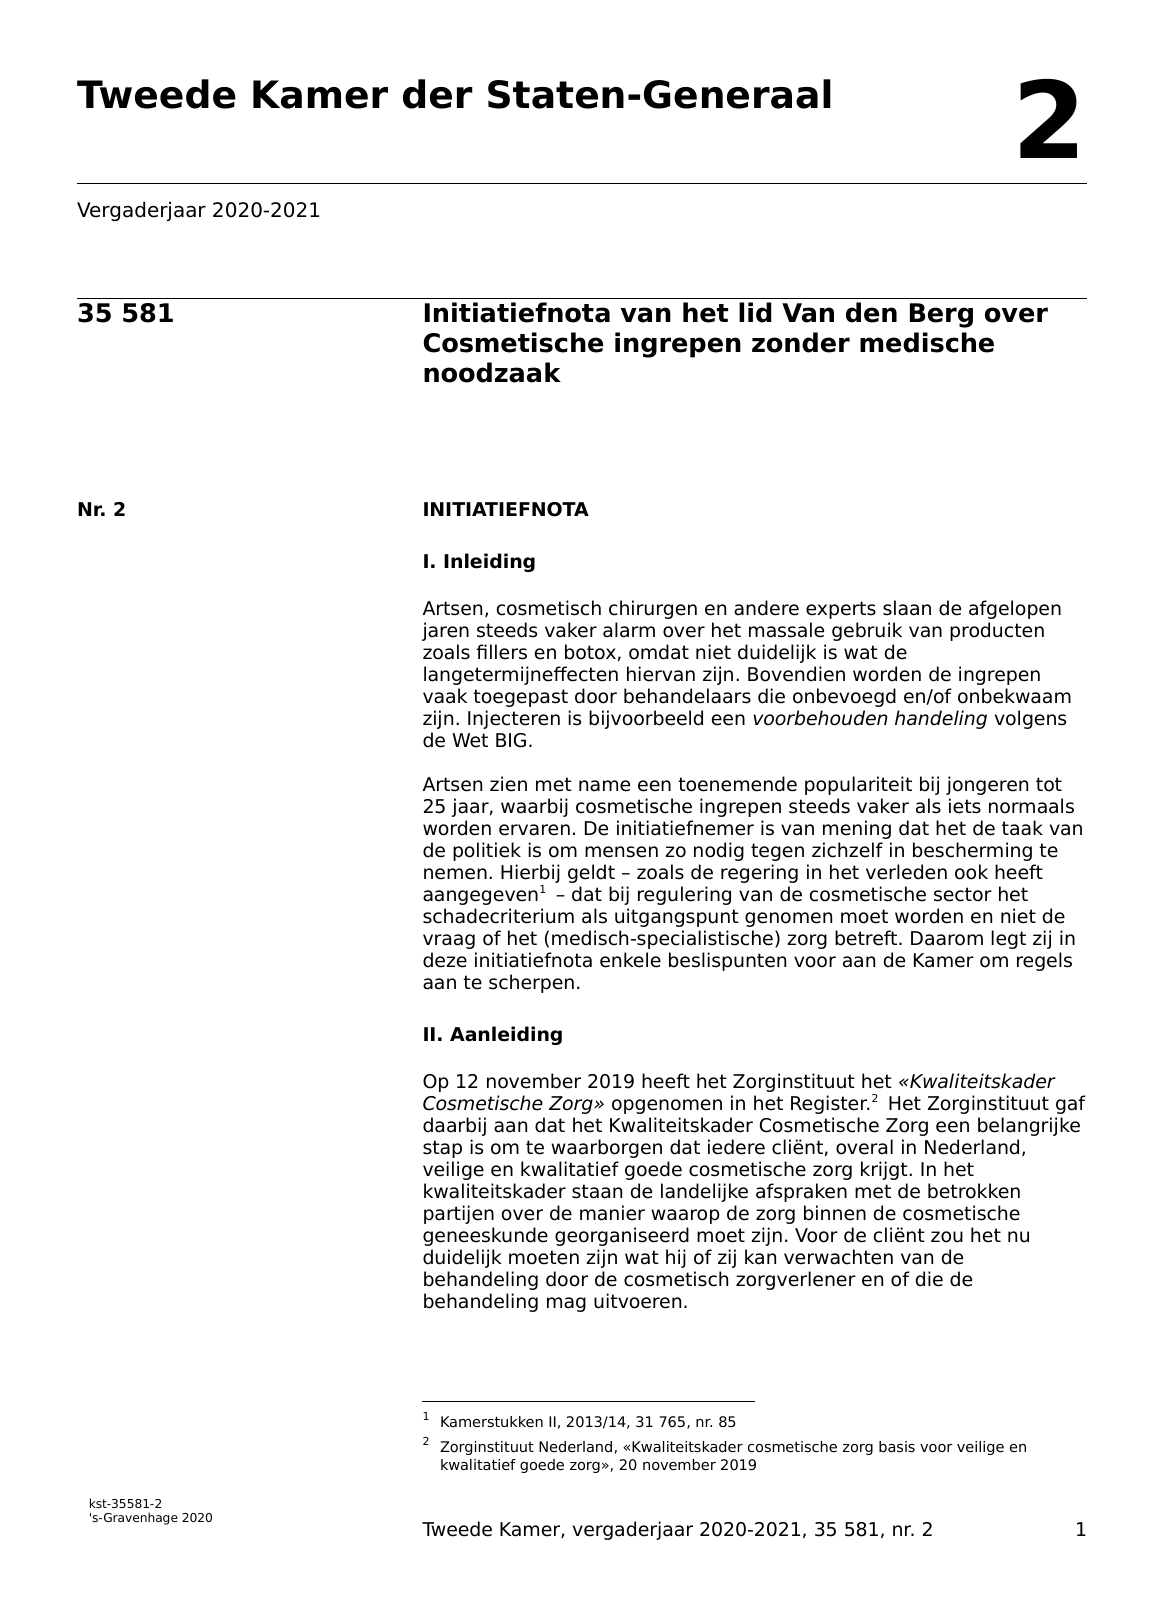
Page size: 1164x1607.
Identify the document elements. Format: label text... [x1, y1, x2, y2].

text Kamerstukken II, 2013/14, 31 765, nr. 85 [422, 1410, 1087, 1432]
text Artsen zien met name een toenemende populariteit bij jongeren tot 25 jaar, waarbij cosmetische ingrepen steeds vaker als iets normaals worden ervaren. De initiatiefnemer is van mening dat het de taak van de politiek is om mensen zo nodig tegen zichzelf in bescherming te nemen. Hierbij geldt – zoals de regering in het verleden ook heeft aangegeven – dat bij regulering van de cosmetische sector het schadecriterium als uitgangspunt genomen moet worden en niet de vraag of het (medisch-specialistische) zorg betreft. Daarom legt zij in deze initiatiefnota enkele beslispunten voor aan de Kamer om regels aan te scherpen. [422, 774, 1087, 994]
text 's-Gravenhage 2020 [88, 1511, 323, 1525]
table_header Tweede Kamer der Staten-Generaal [77, 59, 886, 183]
text Op 12 november 2019 heeft het Zorginstituut het «Kwaliteitskader Cosmetische Zorg» opgenomen in het Register. Het Zorginstituut gaf daarbij aan dat het Kwaliteitskader Cosmetische Zorg een belangrijke stap is om te waarborgen dat iedere cliënt, overal in Nederland, veilige en kwalitatief goede cosmetische zorg krijgt. In het kwaliteitskader staan de landelijke afspraken met de betrokken partijen over de manier waarop de zorg binnen de cosmetische geneeskunde georganiseerd moet zijn. Voor de cliënt zou het nu duidelijk moeten zijn wat hij of zij kan verwachten van de behandeling door de cosmetisch zorgverlener en of die de behandeling mag uitvoeren. [422, 1071, 1087, 1313]
text Artsen, cosmetisch chirurgen en andere experts slaan de afgelopen jaren steeds vaker alarm over het massale gebruik van producten zoals fillers en botox, omdat niet duidelijk is wat de langetermijneffecten hiervan zijn. Bovendien worden de ingrepen vaak toegepast door behandelaars die onbevoegd en/of onbekwaam zijn. Injecteren is bijvoorbeeld een voorbehouden handeling volgens de Wet BIG. [422, 598, 1087, 752]
table_header 2 [886, 59, 1087, 183]
text Zorginstituut Nederland, «Kwaliteitskader cosmetische zorg basis voor veilige en kwalitatief goede zorg», 20 november 2019 [422, 1435, 1087, 1474]
text kst-35581-2 [88, 1497, 323, 1511]
subtitle 35 581 Initiatiefnota van het lid Van den Berg over Cosmetische ingrepen zonder medische noodzaak [77, 299, 1087, 388]
table_cell Vergaderjaar 2020-2021 [77, 184, 1087, 298]
subtitle Nr. 2 INITIATIEFNOTA [77, 499, 1087, 521]
subtitle II. Aanleiding [422, 1024, 1087, 1046]
subtitle I. Inleiding [422, 551, 1087, 573]
